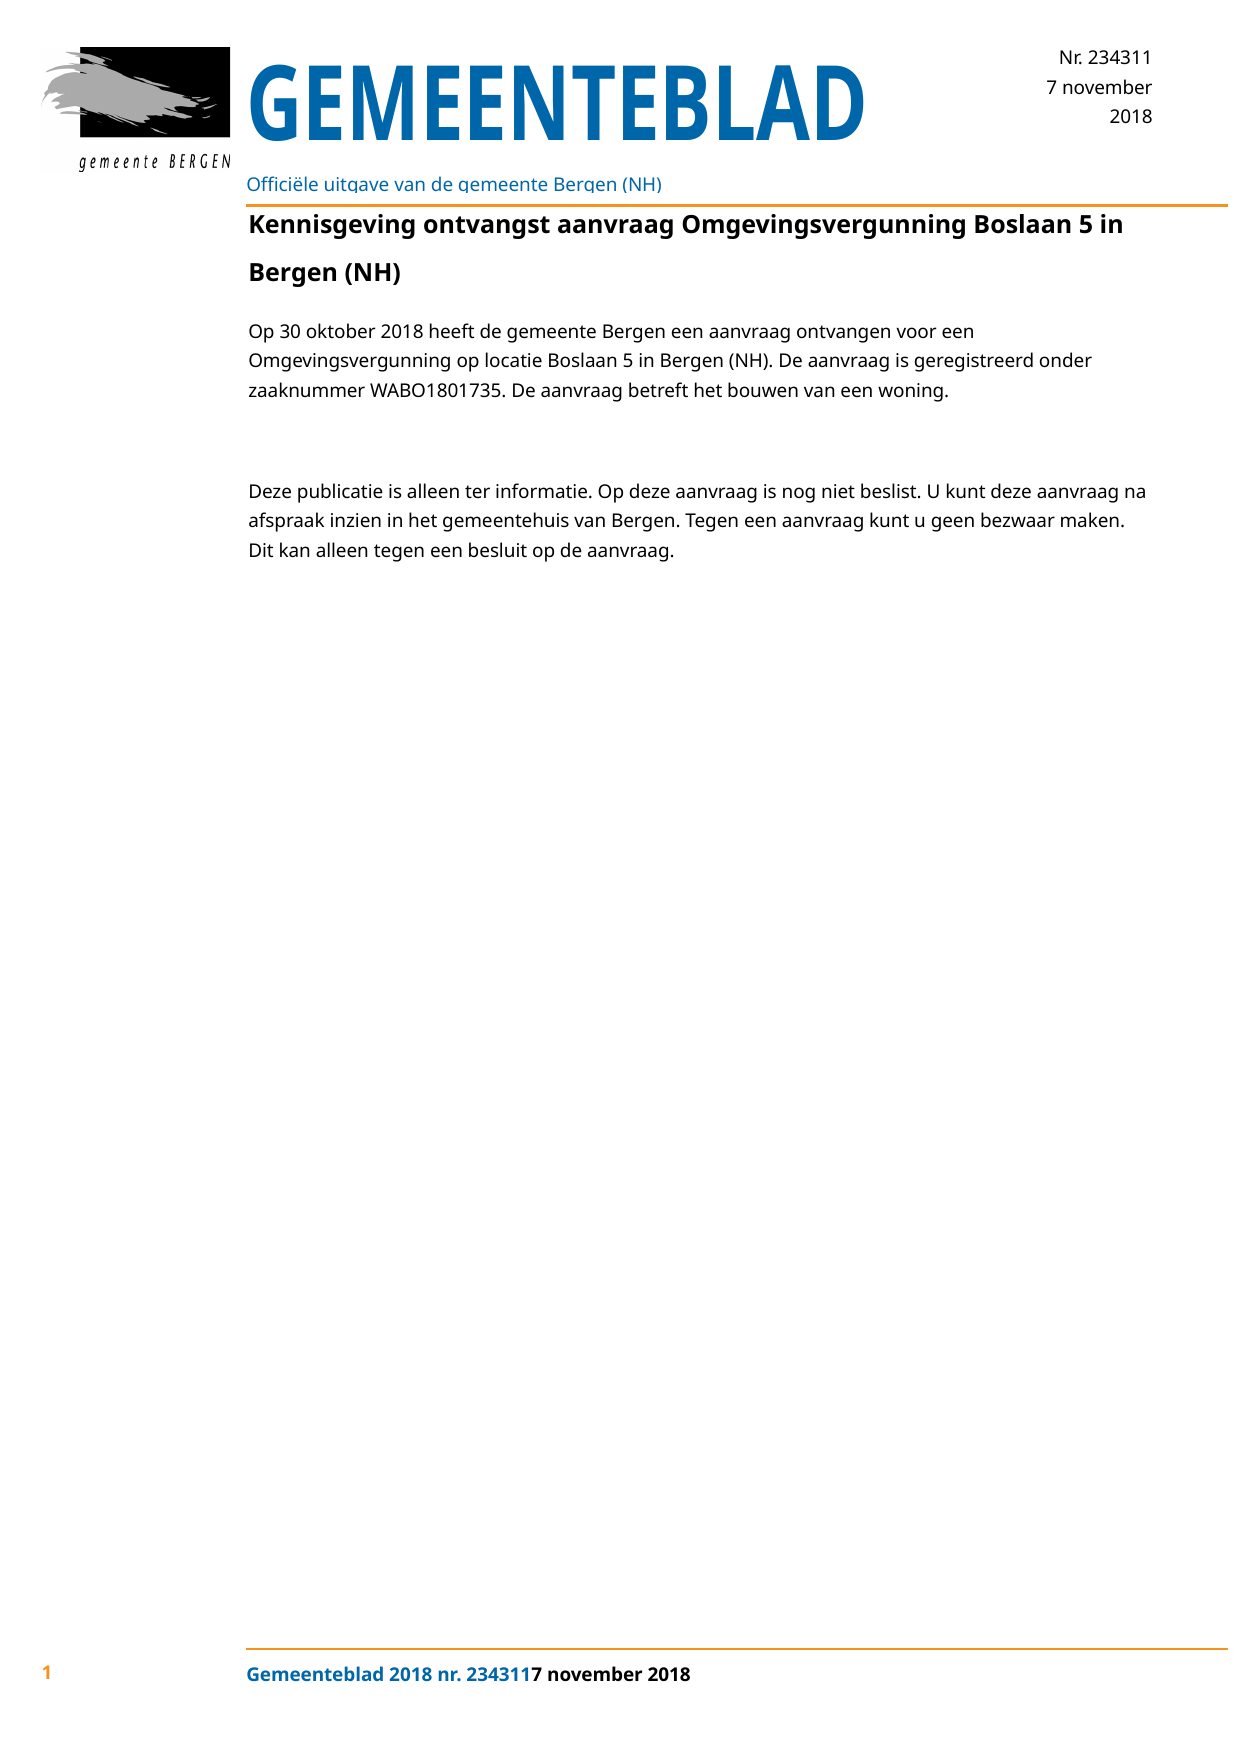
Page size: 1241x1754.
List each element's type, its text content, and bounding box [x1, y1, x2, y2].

picture [41, 47, 231, 172]
text Op 30 oktober 2018 heeft de gemeente Bergen een aanvraag ontvangen voor een Omgevingsvergunning op locatie Boslaan 5 in Bergen (NH). De aanvraag is geregistreerd onder zaaknummer WABO1801735. De aanvraag betreft het bouwen van een woning. [248, 318, 1152, 403]
text Kennisgeving ontvangst aanvraag Omgevingsvergunning Boslaan 5 in Bergen (NH) [248, 207, 1152, 288]
text Deze publicatie is alleen ter informatie. Op deze aanvraag is nog niet beslist. U kunt deze aanvraag na afspraak inzien in het gemeentehuis van Bergen. Tegen een aanvraag kunt u geen bezwaar maken. Dit kan alleen tegen een besluit op de aanvraag. [248, 478, 1152, 563]
